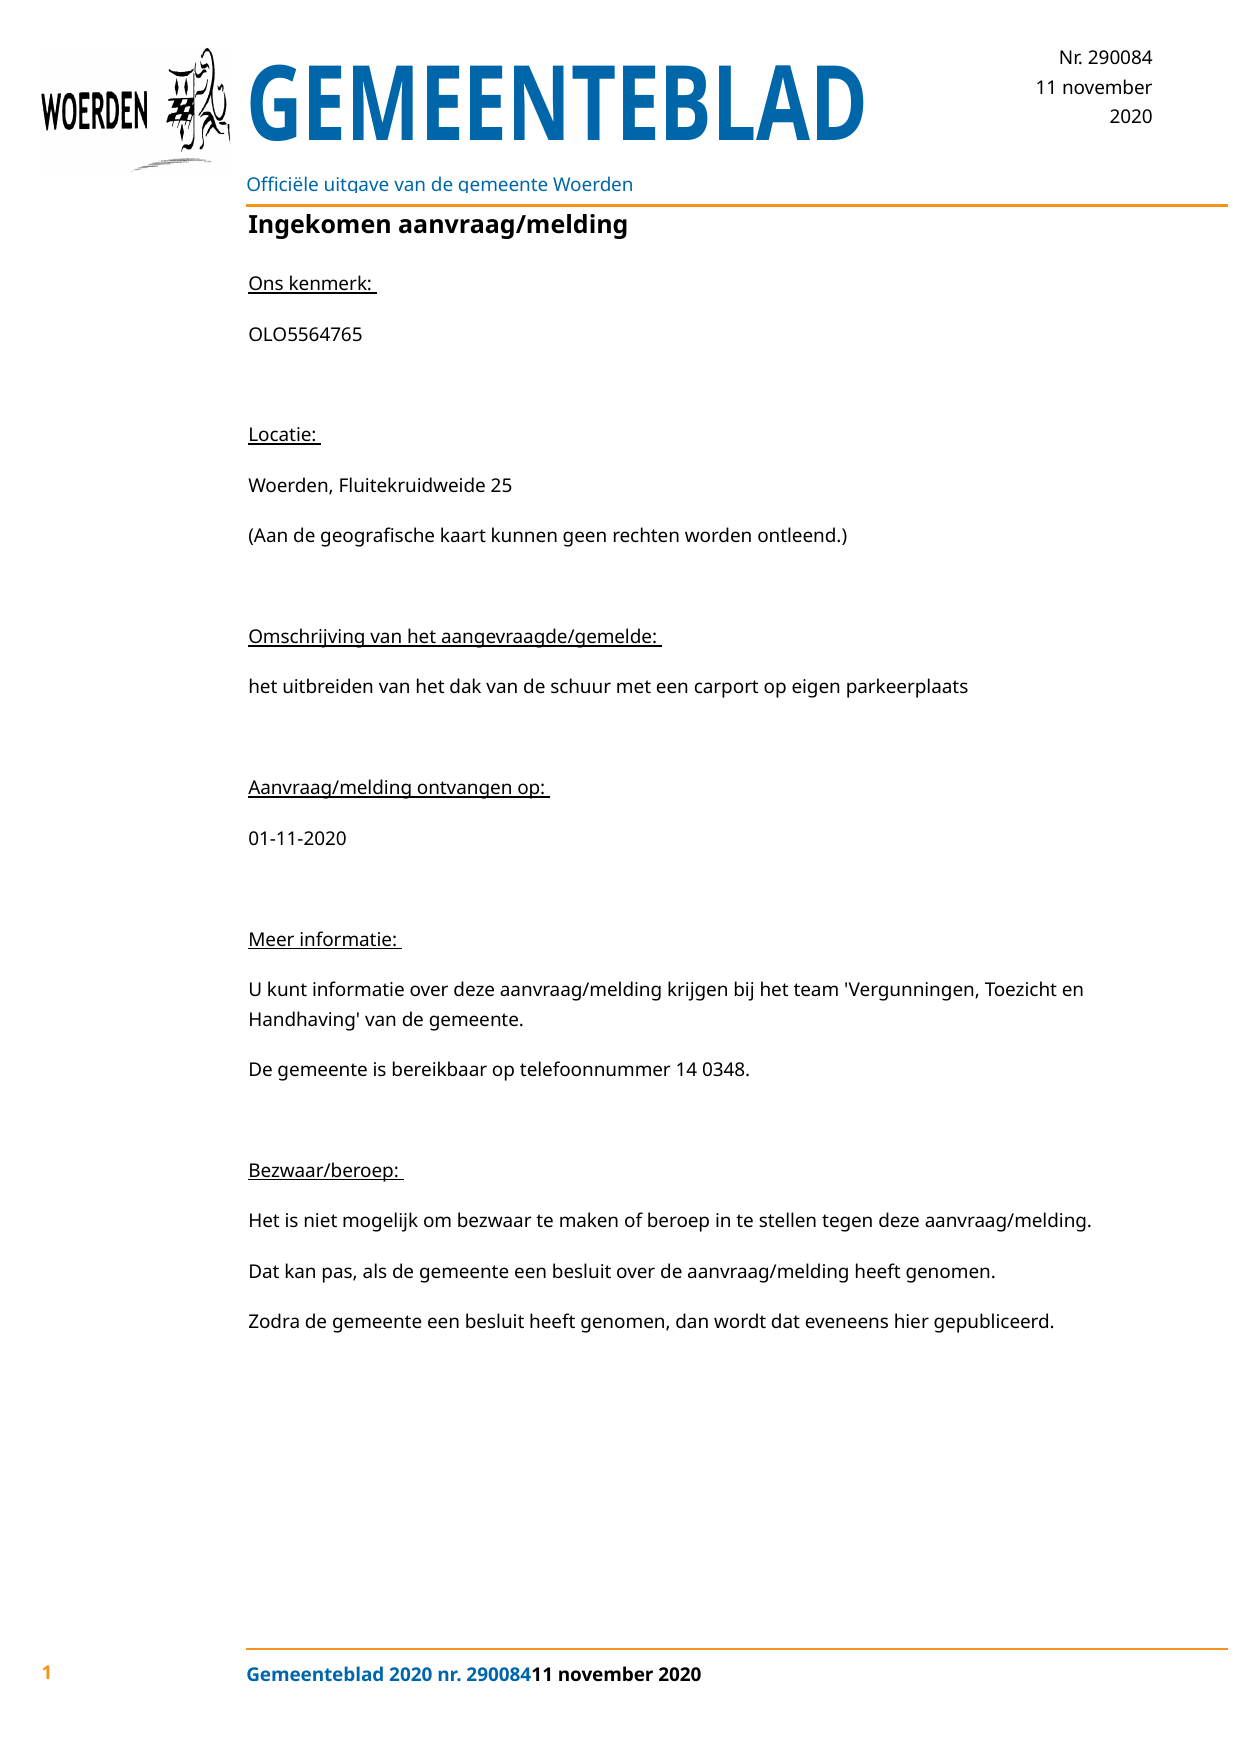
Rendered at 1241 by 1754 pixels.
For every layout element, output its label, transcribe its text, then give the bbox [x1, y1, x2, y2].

text Het is niet mogelijk om bezwaar te maken of beroep in te stellen tegen deze aanvraag/melding. [248, 1207, 1152, 1233]
text het uitbreiden van het dak van de schuur met een carport op eigen parkeerplaats [248, 674, 1152, 699]
picture [41, 47, 231, 172]
text Ons kenmerk: [248, 270, 1152, 296]
text Meer informatie: [248, 926, 1152, 951]
text OLO5564765 [248, 321, 1152, 346]
text (Aan de geografische kaart kunnen geen rechten worden ontleend.) [248, 522, 1152, 548]
text Aanvraag/melding ontvangen op: [248, 774, 1152, 800]
text 01-11-2020 [248, 825, 1152, 851]
text Omschrijving van het aangevraagde/gemelde: [248, 623, 1152, 649]
text Locatie: [248, 422, 1152, 447]
text De gemeente is bereikbaar op telefoonnummer 14 0348. [248, 1056, 1152, 1082]
text Ingekomen aanvraag/melding [248, 207, 1152, 241]
text Bezwaar/beroep: [248, 1157, 1152, 1183]
text Zodra de gemeente een besluit heeft genomen, dan wordt dat eveneens hier gepubliceerd. [248, 1308, 1152, 1334]
text Woerden, Fluitekruidweide 25 [248, 472, 1152, 498]
text Dat kan pas, als de gemeente een besluit over de aanvraag/melding heeft genomen. [248, 1258, 1152, 1283]
text U kunt informatie over deze aanvraag/melding krijgen bij het team 'Vergunningen, Toezicht en Handhaving' van de gemeente. [248, 976, 1152, 1031]
